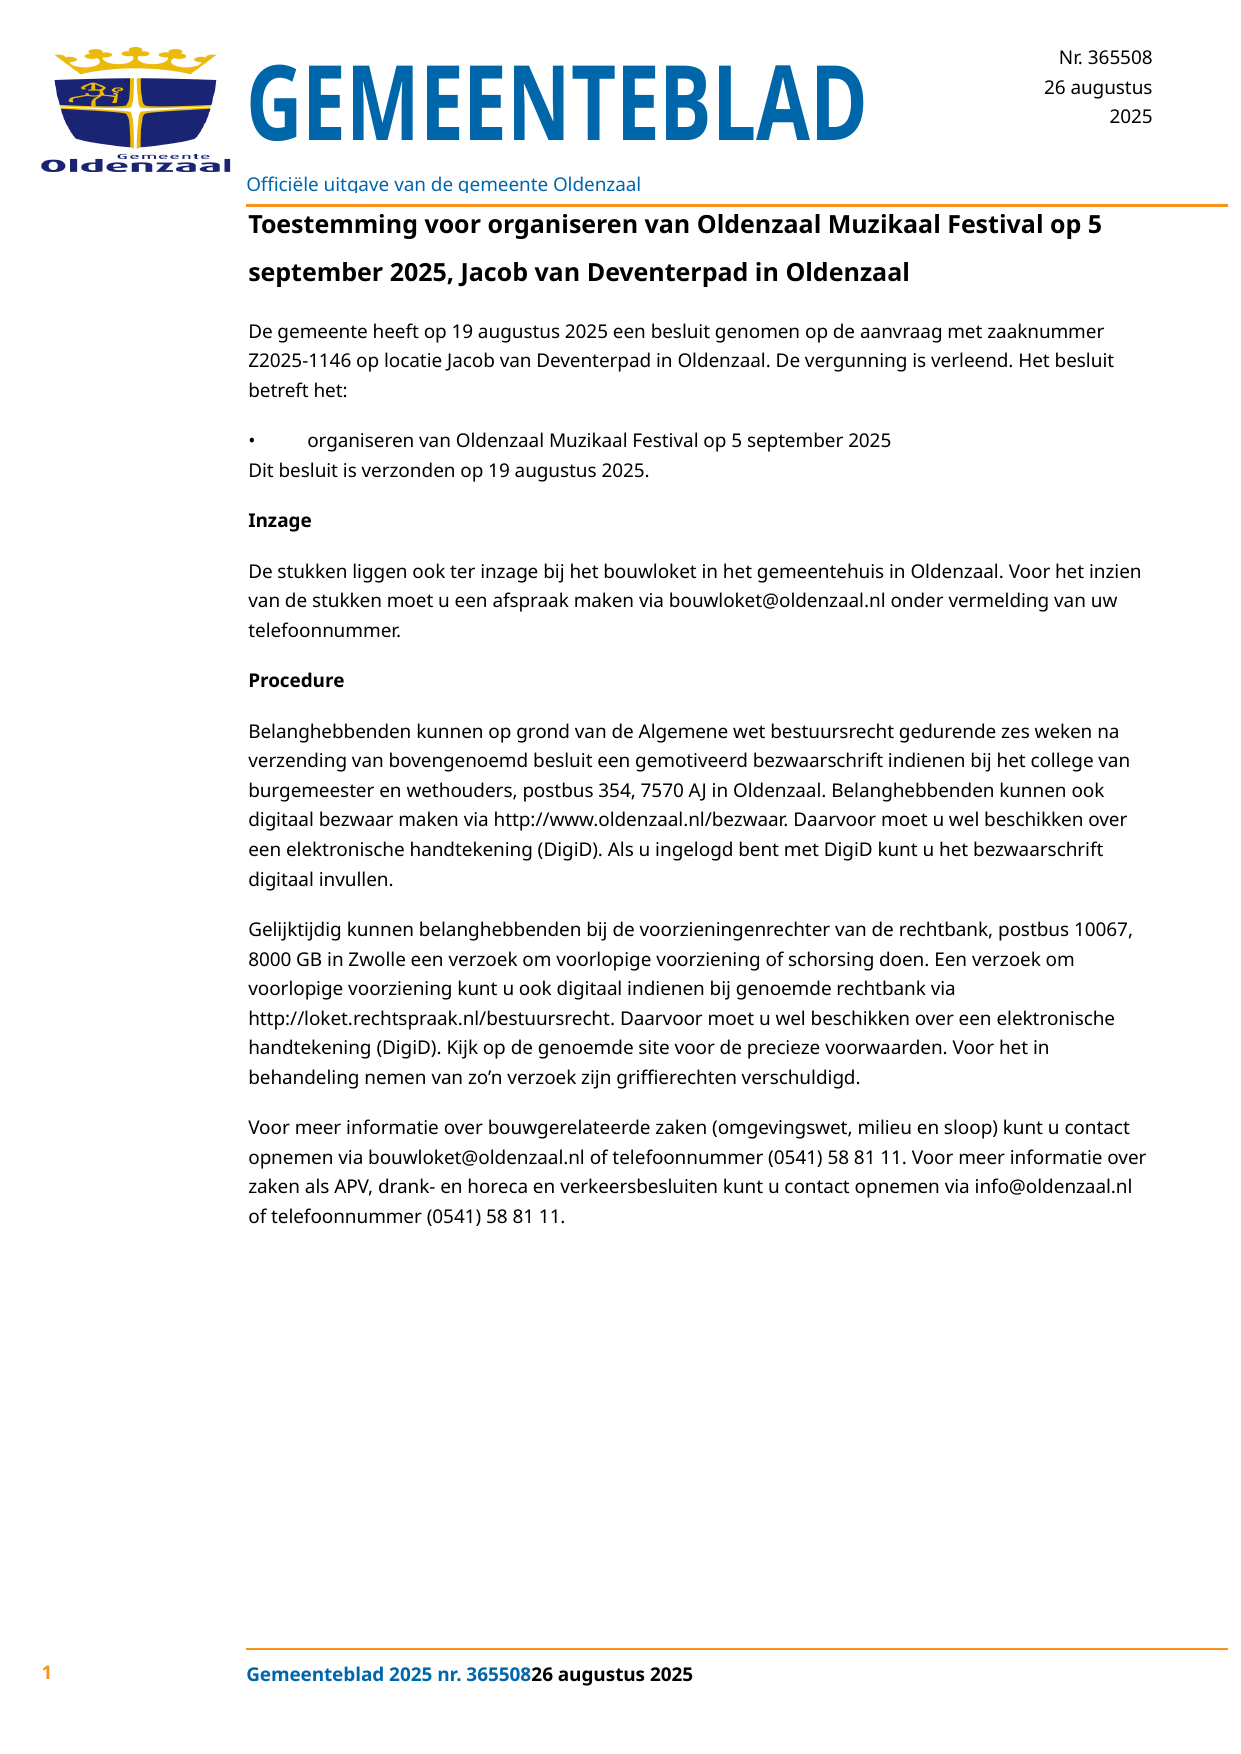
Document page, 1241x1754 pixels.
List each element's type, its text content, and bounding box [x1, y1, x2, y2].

text Voor meer informatie over bouwgerelateerde zaken (omgevingswet, milieu en sloop) kunt u contact opnemen via bouwloket@oldenzaal.nl of telefoonnummer (0541) 58 81 11. Voor meer informatie over zaken als APV, drank- en horeca en verkeersbesluiten kunt u contact opnemen via info@oldenzaal.nl of telefoonnummer (0541) 58 81 11. [248, 1114, 1152, 1229]
text Dit besluit is verzonden op 19 augustus 2025. [248, 457, 1152, 483]
text Toestemming voor organiseren van Oldenzaal Muzikaal Festival op 5 september 2025, Jacob van Deventerpad in Oldenzaal [248, 207, 1152, 288]
text Gelijktijdig kunnen belanghebbenden bij de voorzieningenrechter van de rechtbank, postbus 10067, 8000 GB in Zwolle een verzoek om voorlopige voorziening of schorsing doen. Een verzoek om voorlopige voorziening kunt u ook digitaal indienen bij genoemde rechtbank via http://loket.rechtspraak.nl/bestuursrecht. Daarvoor moet u wel beschikken over een elektronische handtekening (DigiD). Kijk op de genoemde site voor de precieze voorwaarden. Voor het in behandeling nemen van zo’n verzoek zijn griffierechten verschuldigd. [248, 916, 1152, 1090]
text De stukken liggen ook ter inzage bij het bouwloket in het gemeentehuis in Oldenzaal. Voor het inzien van de stukken moet u een afspraak maken via bouwloket@oldenzaal.nl onder vermelding van uw telefoonnummer. [248, 558, 1152, 643]
list organiseren van Oldenzaal Muzikaal Festival op 5 september 2025 [248, 427, 1152, 453]
text Belanghebbenden kunnen op grond van de Algemene wet bestuursrecht gedurende zes weken na verzending van bovengenoemd besluit een gemotiveerd bezwaarschrift indienen bij het college van burgemeester en wethouders, postbus 354, 7570 AJ in Oldenzaal. Belanghebbenden kunnen ook digitaal bezwaar maken via http://www.oldenzaal.nl/bezwaar. Daarvoor moet u wel beschikken over een elektronische handtekening (DigiD). Als u ingelogd bent met DigiD kunt u het bezwaarschrift digitaal invullen. [248, 718, 1152, 892]
picture [41, 47, 231, 172]
text Procedure [248, 667, 1152, 693]
text De gemeente heeft op 19 augustus 2025 een besluit genomen op de aanvraag met zaaknummer Z2025-1146 op locatie Jacob van Deventerpad in Oldenzaal. De vergunning is verleend. Het besluit betreft het: [248, 318, 1152, 403]
text Inzage [248, 507, 1152, 533]
